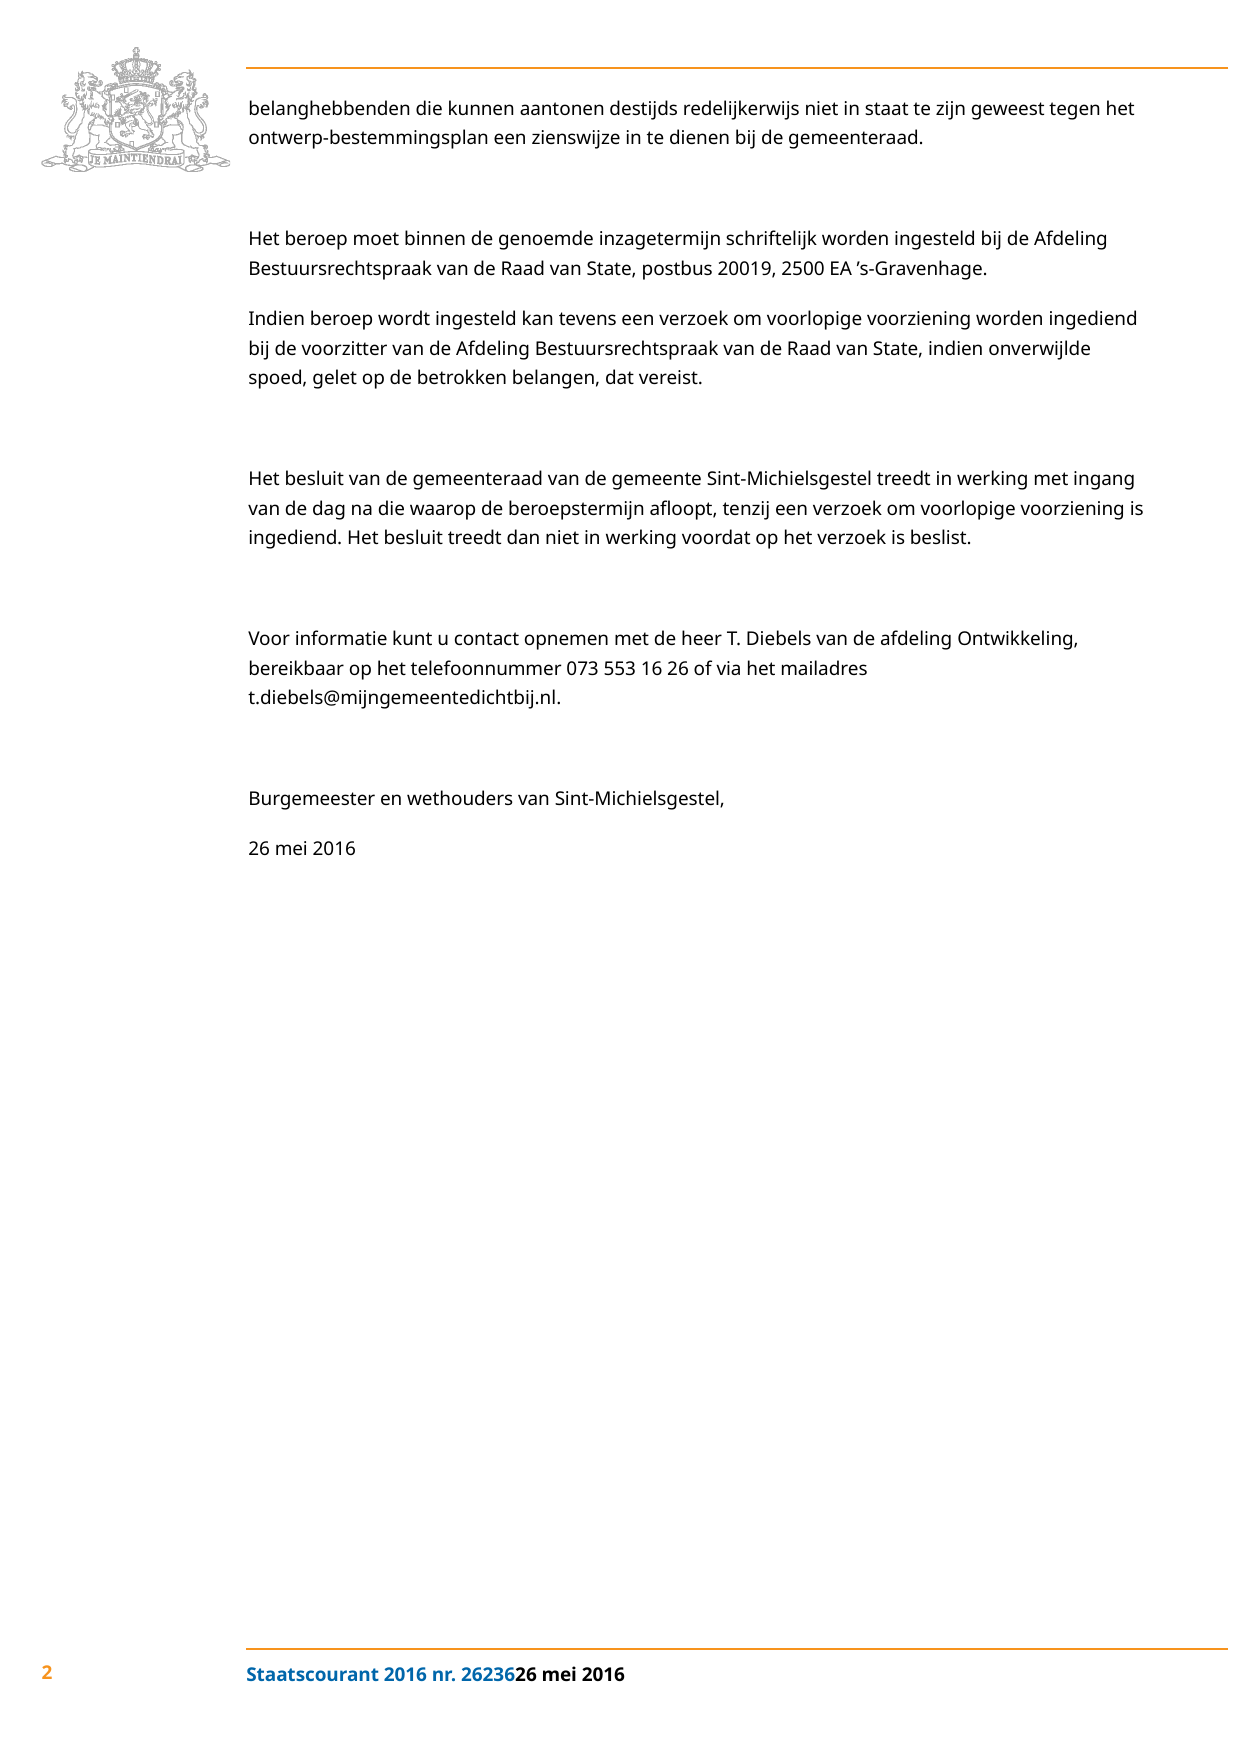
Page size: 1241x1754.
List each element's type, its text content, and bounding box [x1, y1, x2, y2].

text 26 mei 2016 [248, 836, 1152, 861]
picture [41, 47, 231, 172]
text Het besluit van de gemeenteraad van de gemeente Sint-Michielsgestel treedt in werking met ingang van de dag na die waarop de beroepstermijn afloopt, tenzij een verzoek om voorlopige voorziening is ingediend. Het besluit treedt dan niet in werking voordat op het verzoek is beslist. [248, 465, 1152, 550]
text Voor informatie kunt u contact opnemen met de heer T. Diebels van de afdeling Ontwikkeling, bereikbaar op het telefoonnummer 073 553 16 26 of via het mailadres t.diebels@mijngemeentedichtbij.nl. [248, 625, 1152, 710]
text Burgemeester en wethouders van Sint-Michielsgestel, [248, 785, 1152, 811]
text belanghebbenden die kunnen aantonen destijds redelijkerwijs niet in staat te zijn geweest tegen het ontwerp-bestemmingsplan een zienswijze in te dienen bij de gemeenteraad. [248, 95, 1152, 150]
text Het beroep moet binnen de genoemde inzagetermijn schriftelijk worden ingesteld bij de Afdeling Bestuursrechtspraak van de Raad van State, postbus 20019, 2500 EA ’s-Gravenhage. [248, 225, 1152, 281]
text Indien beroep wordt ingesteld kan tevens een verzoek om voorlopige voorziening worden ingediend bij de voorzitter van de Afdeling Bestuursrechtspraak van de Raad van State, indien onverwijlde spoed, gelet op de betrokken belangen, dat vereist. [248, 305, 1152, 390]
